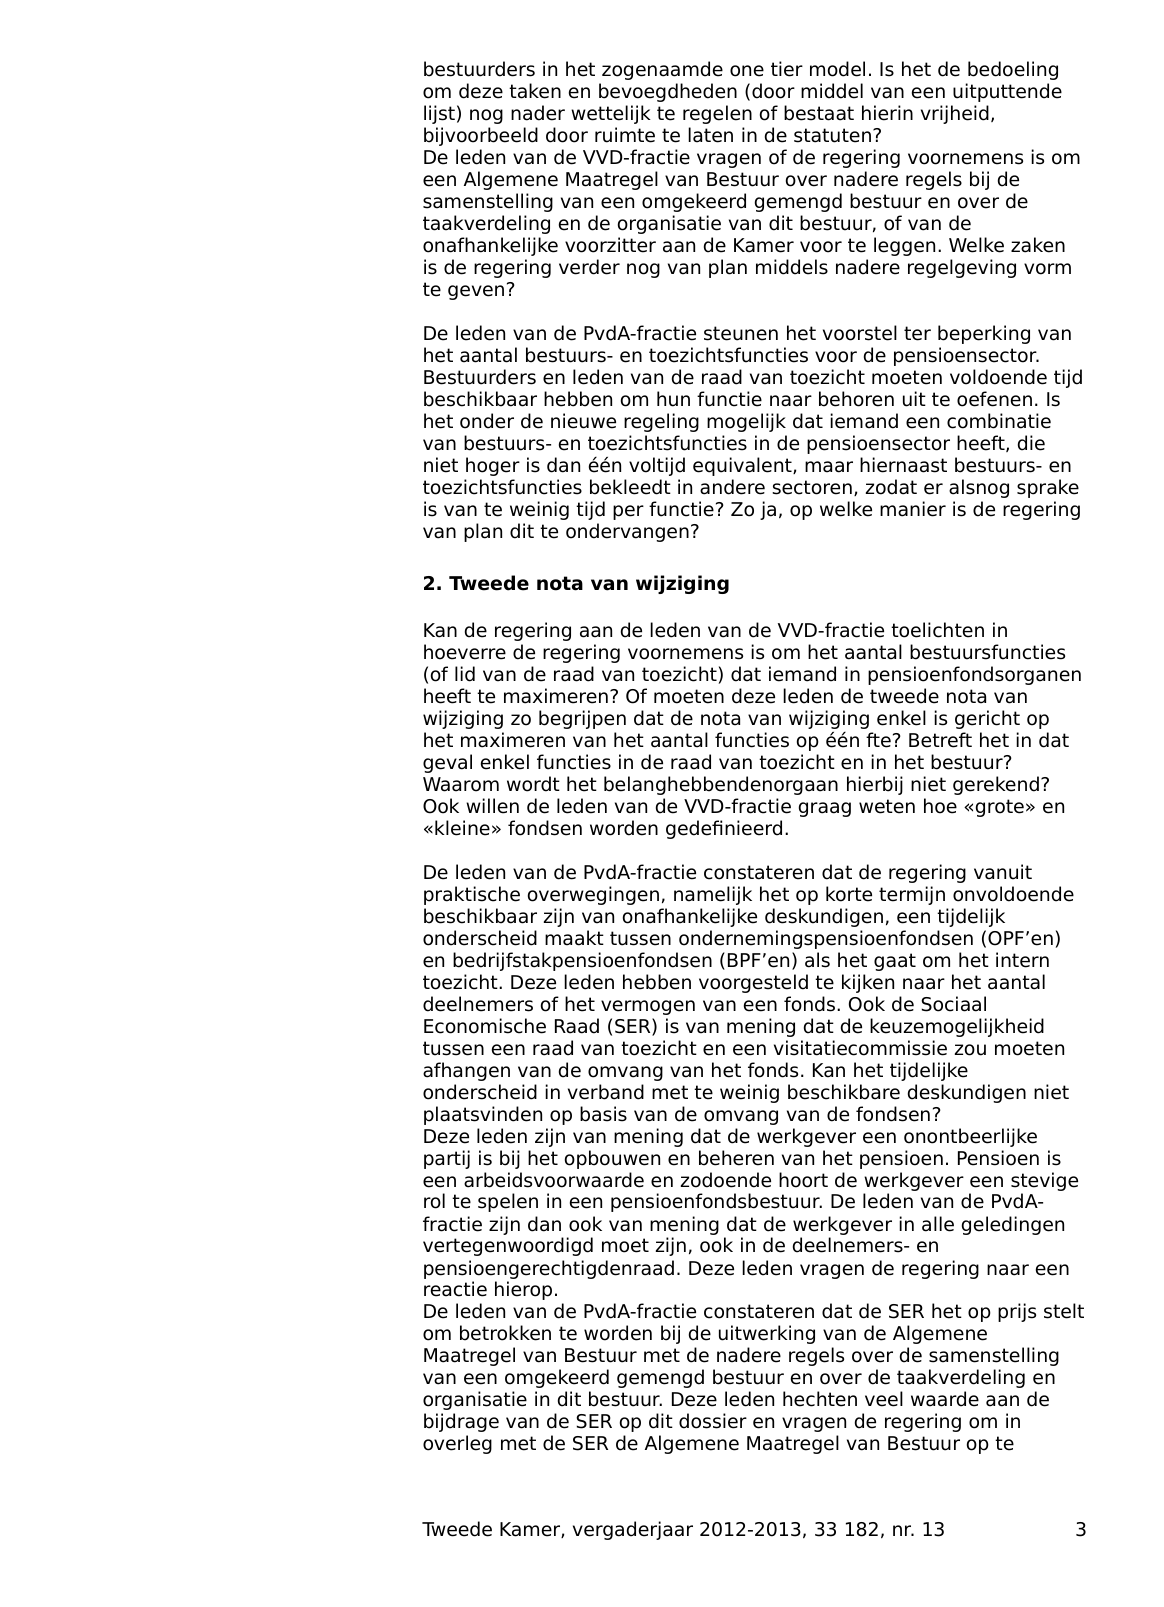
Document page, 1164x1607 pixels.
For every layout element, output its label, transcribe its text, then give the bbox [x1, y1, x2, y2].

text bestuurders in het zogenaamde one tier model. Is het de bedoeling om deze taken en bevoegdheden (door middel van een uitputtende lijst) nog nader wettelijk te regelen of bestaat hierin vrijheid, bijvoorbeeld door ruimte te laten in de statuten? [422, 59, 1087, 147]
text De leden van de PvdA-fractie steunen het voorstel ter beperking van het aantal bestuurs- en toezichtsfuncties voor de pensioensector. Bestuurders en leden van de raad van toezicht moeten voldoende tijd beschikbaar hebben om hun functie naar behoren uit te oefenen. Is het onder de nieuwe regeling mogelijk dat iemand een combinatie van bestuurs- en toezichtsfuncties in de pensioensector heeft, die niet hoger is dan één voltijd equivalent, maar hiernaast bestuurs- en toezichtsfuncties bekleedt in andere sectoren, zodat er alsnog sprake is van te weinig tijd per functie? Zo ja, op welke manier is de regering van plan dit te ondervangen? [422, 323, 1087, 543]
text De leden van de PvdA-fractie constateren dat de SER het op prijs stelt om betrokken te worden bij de uitwerking van de Algemene Maatregel van Bestuur met de nadere regels over de samenstelling van een omgekeerd gemengd bestuur en over de taakverdeling en organisatie in dit bestuur. Deze leden hechten veel waarde aan de bijdrage van de SER op dit dossier en vragen de regering om in overleg met de SER de Algemene Maatregel van Bestuur op te [422, 1301, 1087, 1455]
text De leden van de VVD-fractie vragen of de regering voornemens is om een Algemene Maatregel van Bestuur over nadere regels bij de samenstelling van een omgekeerd gemengd bestuur en over de taakverdeling en de organisatie van dit bestuur, of van de onafhankelijke voorzitter aan de Kamer voor te leggen. Welke zaken is de regering verder nog van plan middels nadere regelgeving vorm te geven? [422, 147, 1087, 301]
text Kan de regering aan de leden van de VVD-fractie toelichten in hoeverre de regering voornemens is om het aantal bestuursfuncties (of lid van de raad van toezicht) dat iemand in pensioenfondsorganen heeft te maximeren? Of moeten deze leden de tweede nota van wijziging zo begrijpen dat de nota van wijziging enkel is gericht op het maximeren van het aantal functies op één fte? Betreft het in dat geval enkel functies in de raad van toezicht en in het bestuur? Waarom wordt het belanghebbendenorgaan hierbij niet gerekend? Ook willen de leden van de VVD-fractie graag weten hoe «grote» en «kleine» fondsen worden gedefinieerd. [422, 620, 1087, 839]
text De leden van de PvdA-fractie constateren dat de regering vanuit praktische overwegingen, namelijk het op korte termijn onvoldoende beschikbaar zijn van onafhankelijke deskundigen, een tijdelijk onderscheid maakt tussen ondernemingspensioenfondsen (OPF’en) en bedrijfstakpensioenfondsen (BPF’en) als het gaat om het intern toezicht. Deze leden hebben voorgesteld te kijken naar het aantal deelnemers of het vermogen van een fonds. Ook de Sociaal Economische Raad (SER) is van mening dat de keuzemogelijkheid tussen een raad van toezicht en een visitatiecommissie zou moeten afhangen van de omvang van het fonds. Kan het tijdelijke onderscheid in verband met te weinig beschikbare deskundigen niet plaatsvinden op basis van de omvang van de fondsen? [422, 862, 1087, 1126]
subtitle 2. Tweede nota van wijziging [422, 573, 1087, 595]
text Deze leden zijn van mening dat de werkgever een onontbeerlijke partij is bij het opbouwen en beheren van het pensioen. Pensioen is een arbeidsvoorwaarde en zodoende hoort de werkgever een stevige rol te spelen in een pensioenfondsbestuur. De leden van de PvdA-fractie zijn dan ook van mening dat de werkgever in alle geledingen vertegenwoordigd moet zijn, ook in de deelnemers- en pensioengerechtigdenraad. Deze leden vragen de regering naar een reactie hierop. [422, 1126, 1087, 1301]
